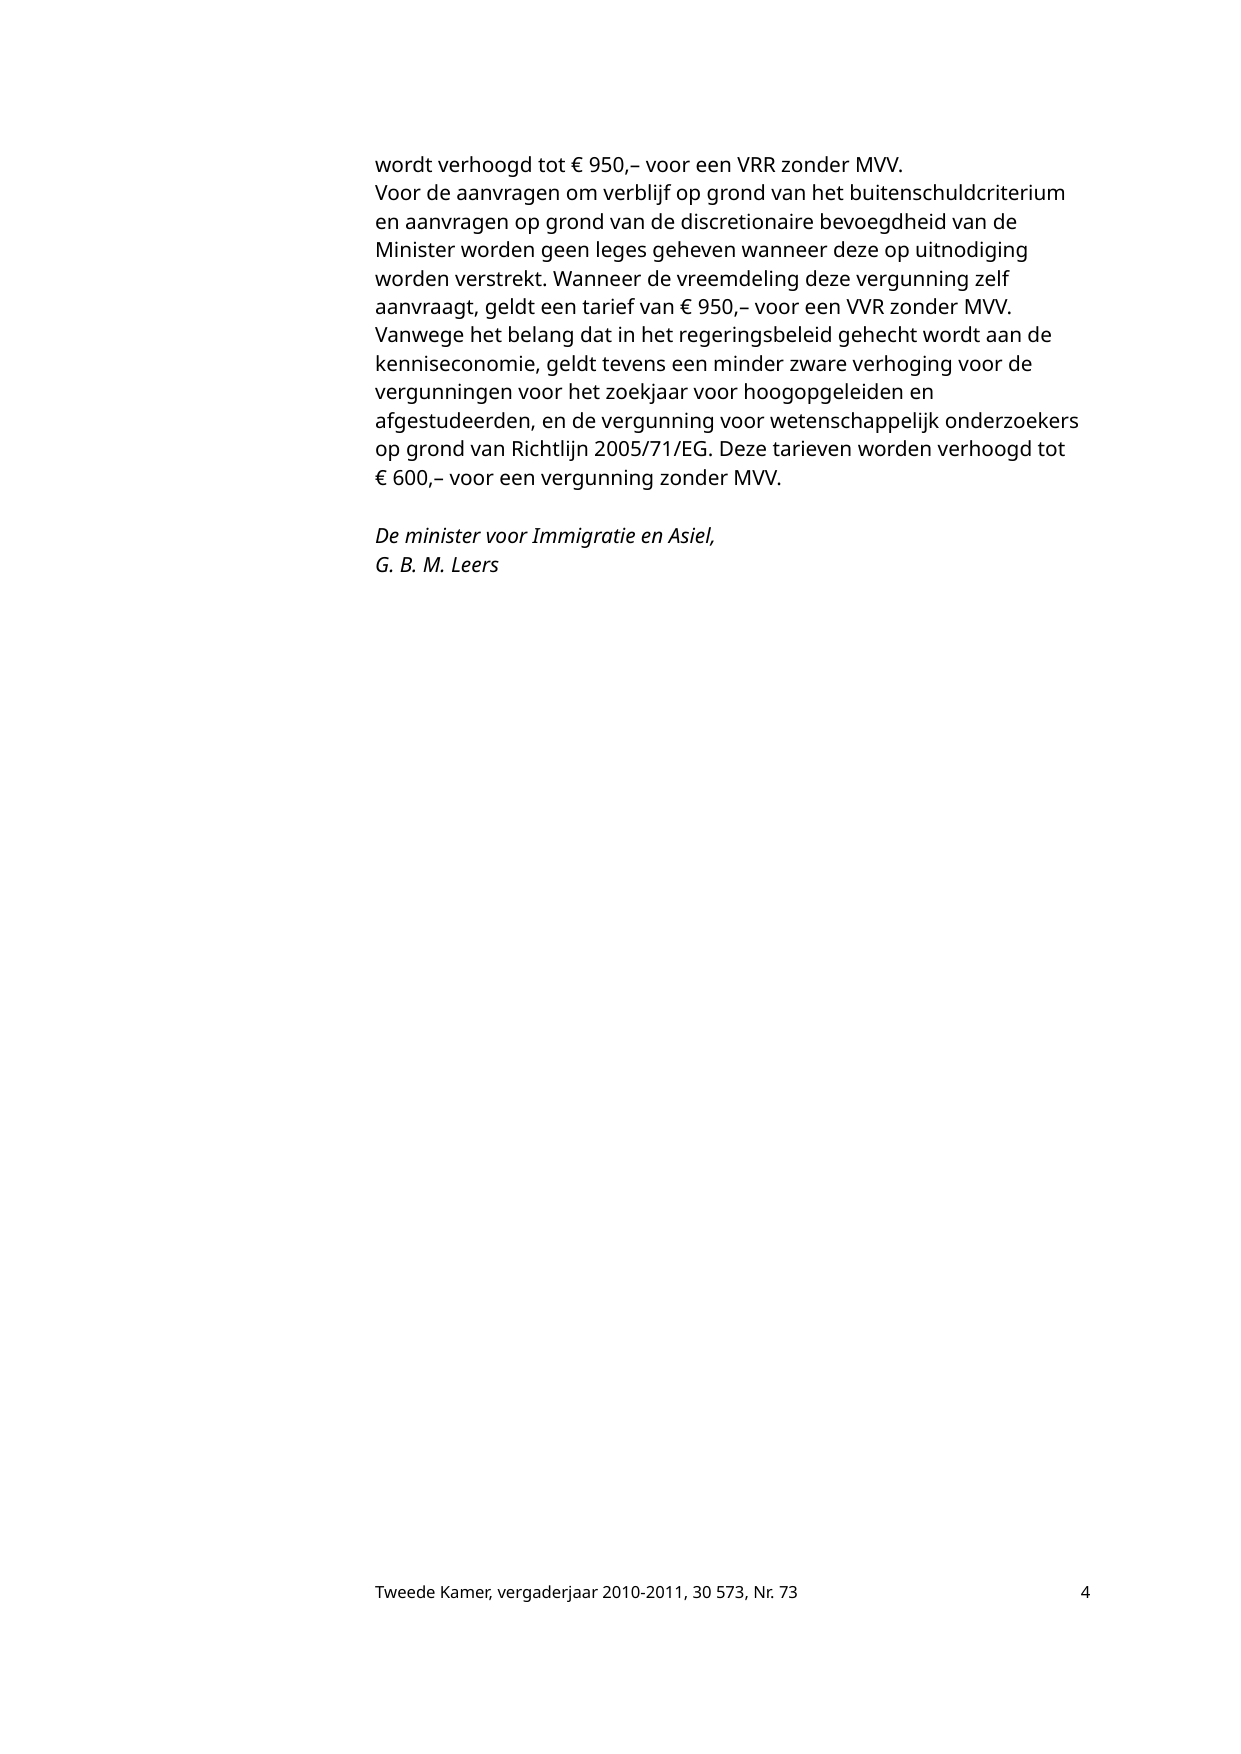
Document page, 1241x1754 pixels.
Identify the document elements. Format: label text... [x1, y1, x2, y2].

text wordt verhoogd tot € 950,– voor een VRR zonder MVV. [375, 150, 1090, 178]
text Voor de aanvragen om verblijf op grond van het buitenschuldcriterium en aanvragen op grond van de discretionaire bevoegdheid van de Minister worden geen leges geheven wanneer deze op uitnodiging worden verstrekt. Wanneer de vreemdeling deze vergunning zelf aanvraagt, geldt een tarief van € 950,– voor een VVR zonder MVV. [375, 178, 1090, 321]
text G. B. M. Leers [375, 550, 1090, 578]
text Vanwege het belang dat in het regeringsbeleid gehecht wordt aan de kenniseconomie, geldt tevens een minder zware verhoging voor de vergunningen voor het zoekjaar voor hoogopgeleiden en afgestudeerden, en de vergunning voor wetenschappelijk onderzoekers op grond van Richtlijn 2005/71/EG. Deze tarieven worden verhoogd tot € 600,– voor een vergunning zonder MVV. [375, 321, 1090, 491]
text De minister voor Immigratie en Asiel, [375, 521, 1090, 550]
